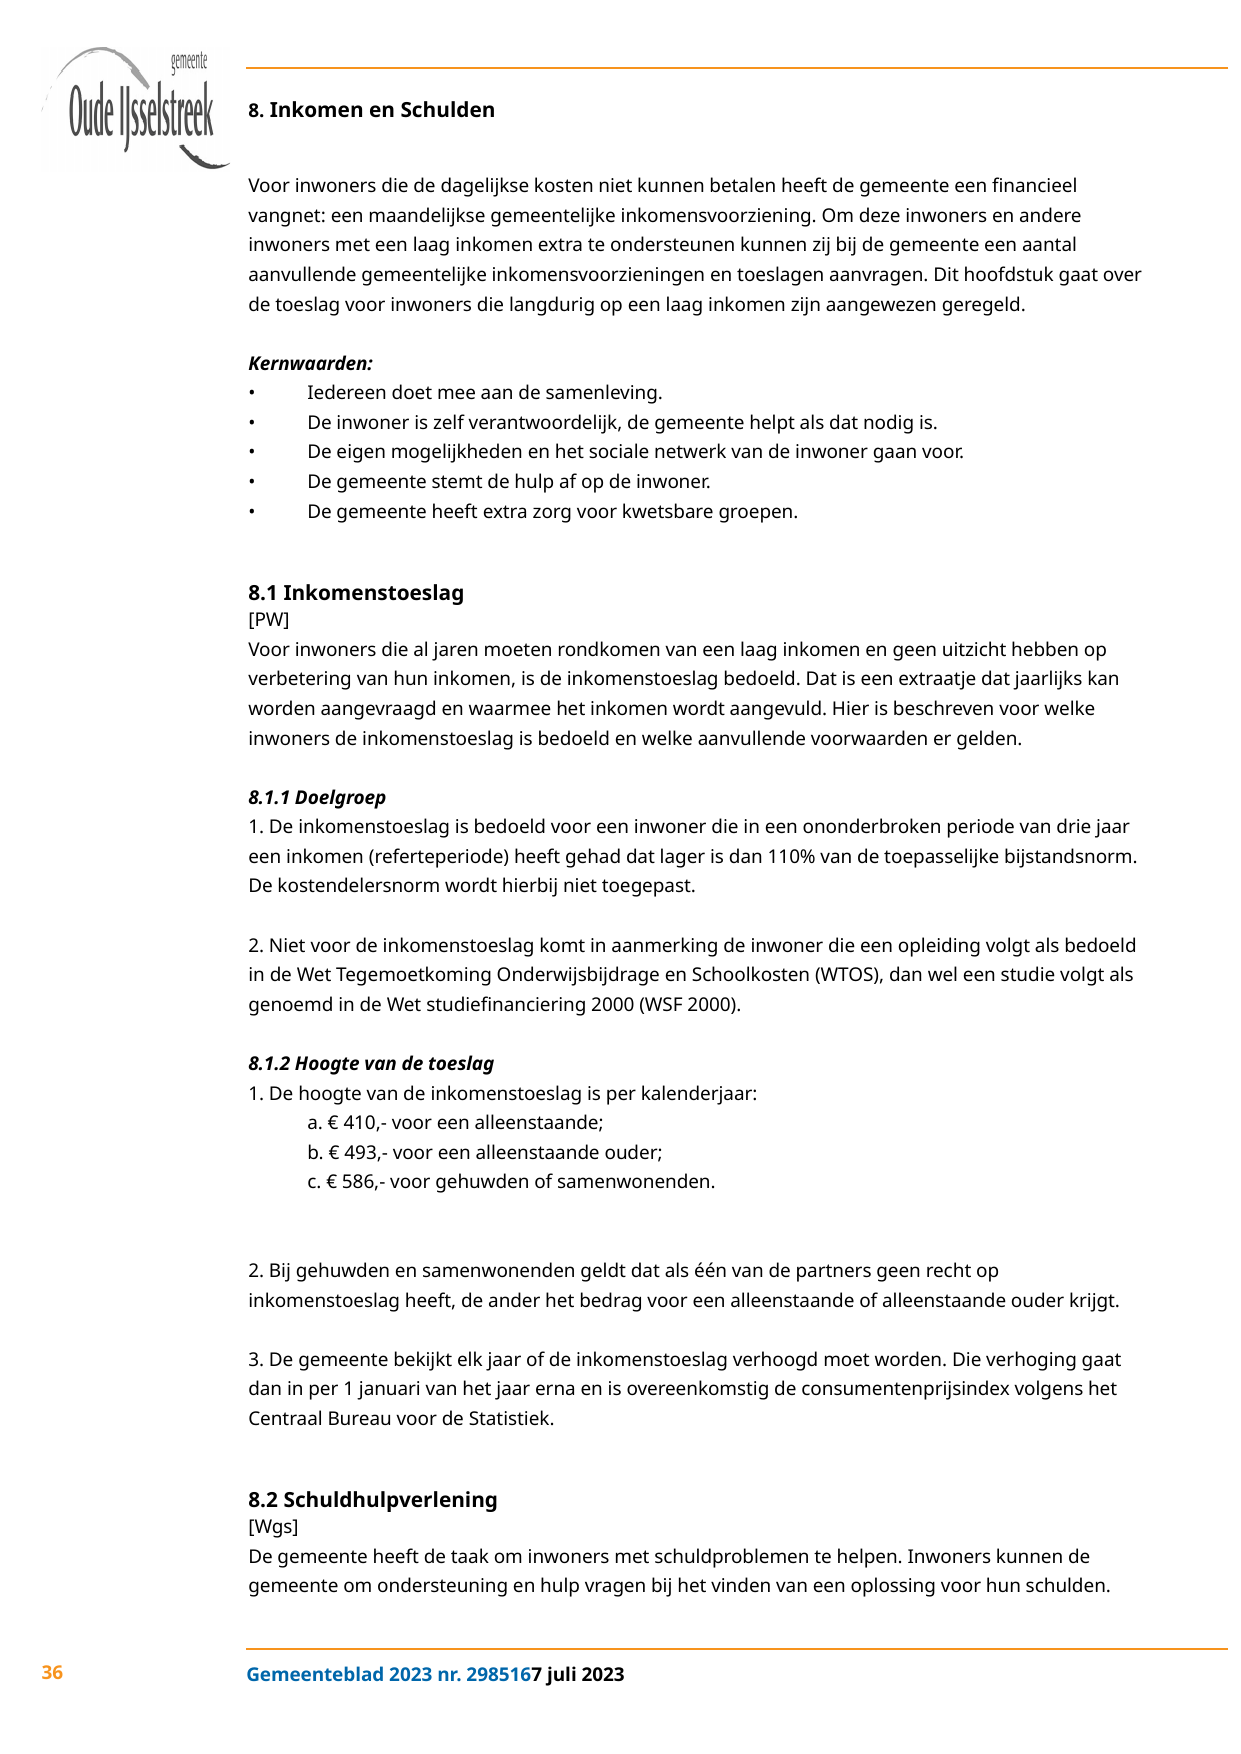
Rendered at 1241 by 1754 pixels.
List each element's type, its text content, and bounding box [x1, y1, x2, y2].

text 8. Inkomen en Schulden [248, 95, 1152, 123]
list a. € 410,- voor een alleenstaande; [248, 1109, 1152, 1135]
text 1. De hoogte van de inkomenstoeslag is per kalenderjaar: [248, 1080, 1152, 1105]
text 1. De inkomenstoeslag is bedoeld voor een inwoner die in een ononderbroken periode van drie jaar een inkomen (referteperiode) heeft gehad dat lager is dan 110% van de toepasselijke bijstandsnorm. De kostendelersnorm wordt hierbij niet toegepast. [248, 813, 1152, 898]
text 8.1.1 Doelgroep [248, 784, 1152, 809]
list De eigen mogelijkheden en het sociale netwerk van de inwoner gaan voor. [248, 439, 1152, 464]
text 2. Niet voor de inkomenstoeslag komt in aanmerking de inwoner die een opleiding volgt als bedoeld in de Wet Tegemoetkoming Onderwijsbijdrage en Schoolkosten (WTOS), dan wel een studie volgt als genoemd in de Wet studiefinanciering 2000 (WSF 2000). [248, 932, 1152, 1017]
list De gemeente heeft extra zorg voor kwetsbare groepen. [248, 498, 1152, 524]
list Iedereen doet mee aan de samenleving. [248, 379, 1152, 405]
text 3. De gemeente bekijkt elk jaar of de inkomenstoeslag verhoogd moet worden. Die verhoging gaat dan in per 1 januari van het jaar erna en is overeenkomstig de consumentenprijsindex volgens het Centraal Bureau voor de Statistiek. [248, 1346, 1152, 1431]
text 8.2 Schuldhulpverlening [248, 1485, 1152, 1513]
text [PW] [248, 606, 1152, 632]
text [Wgs] [248, 1513, 1152, 1539]
list c. € 586,- voor gehuwden of samenwonenden. [248, 1168, 1152, 1194]
list De inwoner is zelf verantwoordelijk, de gemeente helpt als dat nodig is. [248, 409, 1152, 435]
text 2. Bij gehuwden en samenwonenden geldt dat als één van de partners geen recht op inkomenstoeslag heeft, de ander het bedrag voor een alleenstaande of alleenstaande ouder krijgt. [248, 1257, 1152, 1312]
list b. € 493,- voor een alleenstaande ouder; [248, 1139, 1152, 1164]
text 8.1.2 Hoogte van de toeslag [248, 1050, 1152, 1076]
text Voor inwoners die de dagelijkse kosten niet kunnen betalen heeft de gemeente een financieel vangnet: een maandelijkse gemeentelijke inkomensvoorziening. Om deze inwoners en andere inwoners met een laag inkomen extra te ondersteunen kunnen zij bij de gemeente een aantal aanvullende gemeentelijke inkomensvoorzieningen en toeslagen aanvragen. Dit hoofdstuk gaat over de toeslag voor inwoners die langdurig op een laag inkomen zijn aangewezen geregeld. [248, 172, 1152, 317]
text Voor inwoners die al jaren moeten rondkomen van een laag inkomen en geen uitzicht hebben op verbetering van hun inkomen, is de inkomenstoeslag bedoeld. Dat is een extraatje dat jaarlijks kan worden aangevraagd en waarmee het inkomen wordt aangevuld. Hier is beschreven voor welke inwoners de inkomenstoeslag is bedoeld en welke aanvullende voorwaarden er gelden. [248, 636, 1152, 750]
picture [41, 47, 231, 172]
text 8.1 Inkomenstoeslag [248, 578, 1152, 606]
list De gemeente stemt de hulp af op de inwoner. [248, 468, 1152, 494]
text Kernwaarden: [248, 350, 1152, 376]
text De gemeente heeft de taak om inwoners met schuldproblemen te helpen. Inwoners kunnen de gemeente om ondersteuning en hulp vragen bij het vinden van een oplossing voor hun schulden. [248, 1543, 1152, 1598]
